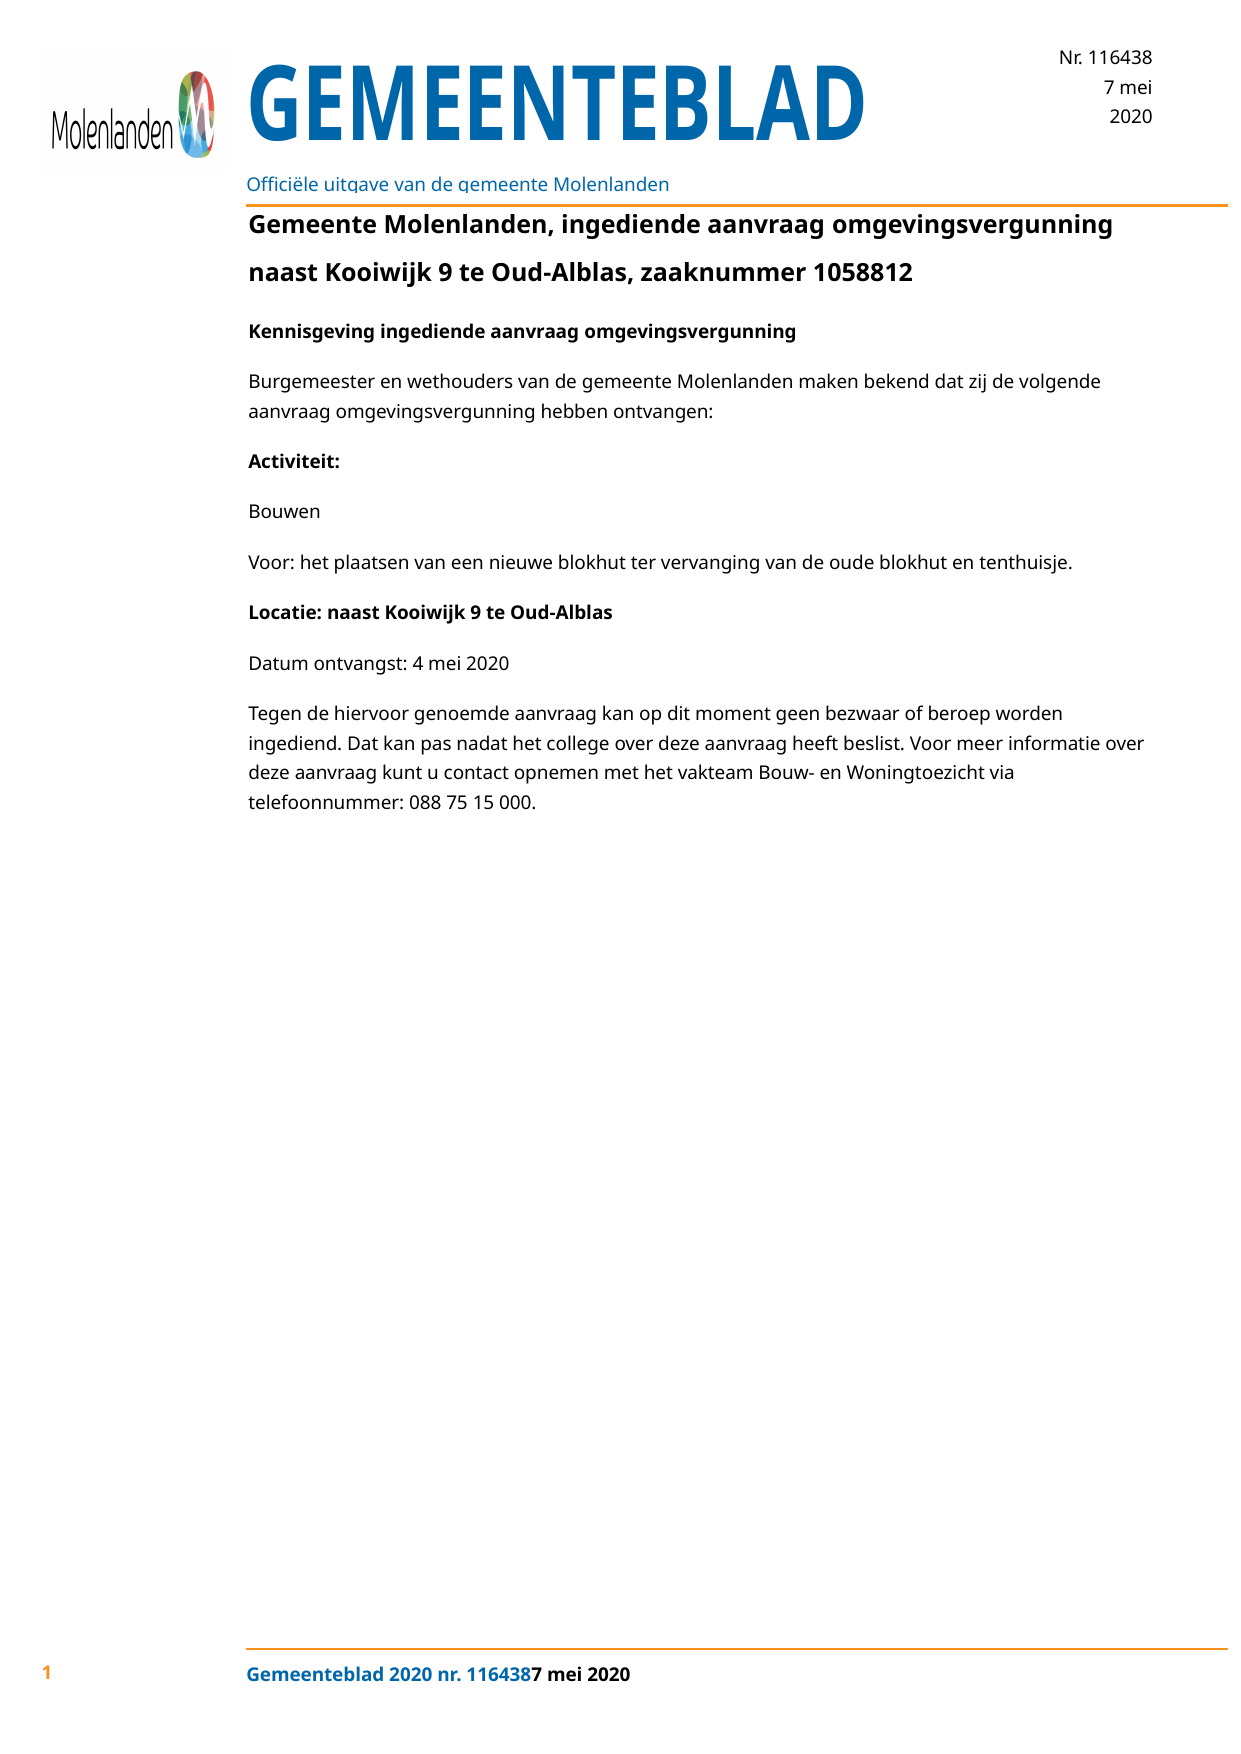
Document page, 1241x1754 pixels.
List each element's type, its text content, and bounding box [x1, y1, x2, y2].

text Bouwen [248, 499, 1152, 524]
text Voor: het plaatsen van een nieuwe blokhut ter vervanging van de oude blokhut en tenthuisje. [248, 549, 1152, 575]
text Kennisgeving ingediende aanvraag omgevingsvergunning [248, 318, 1152, 344]
text Burgemeester en wethouders van de gemeente Molenlanden maken bekend dat zij de volgende aanvraag omgevingsvergunning hebben ontvangen: [248, 368, 1152, 424]
picture [41, 47, 231, 172]
text Gemeente Molenlanden, ingediende aanvraag omgevingsvergunning naast Kooiwijk 9 te Oud-Alblas, zaaknummer 1058812 [248, 207, 1152, 288]
text Locatie: naast Kooiwijk 9 te Oud-Alblas [248, 599, 1152, 625]
text Activiteit: [248, 448, 1152, 474]
text Datum ontvangst: 4 mei 2020 [248, 650, 1152, 676]
text Tegen de hiervoor genoemde aanvraag kan op dit moment geen bezwaar of beroep worden ingediend. Dat kan pas nadat het college over deze aanvraag heeft beslist. Voor meer informatie over deze aanvraag kunt u contact opnemen met het vakteam Bouw- en Woningtoezicht via telefoonnummer: 088 75 15 000. [248, 700, 1152, 815]
